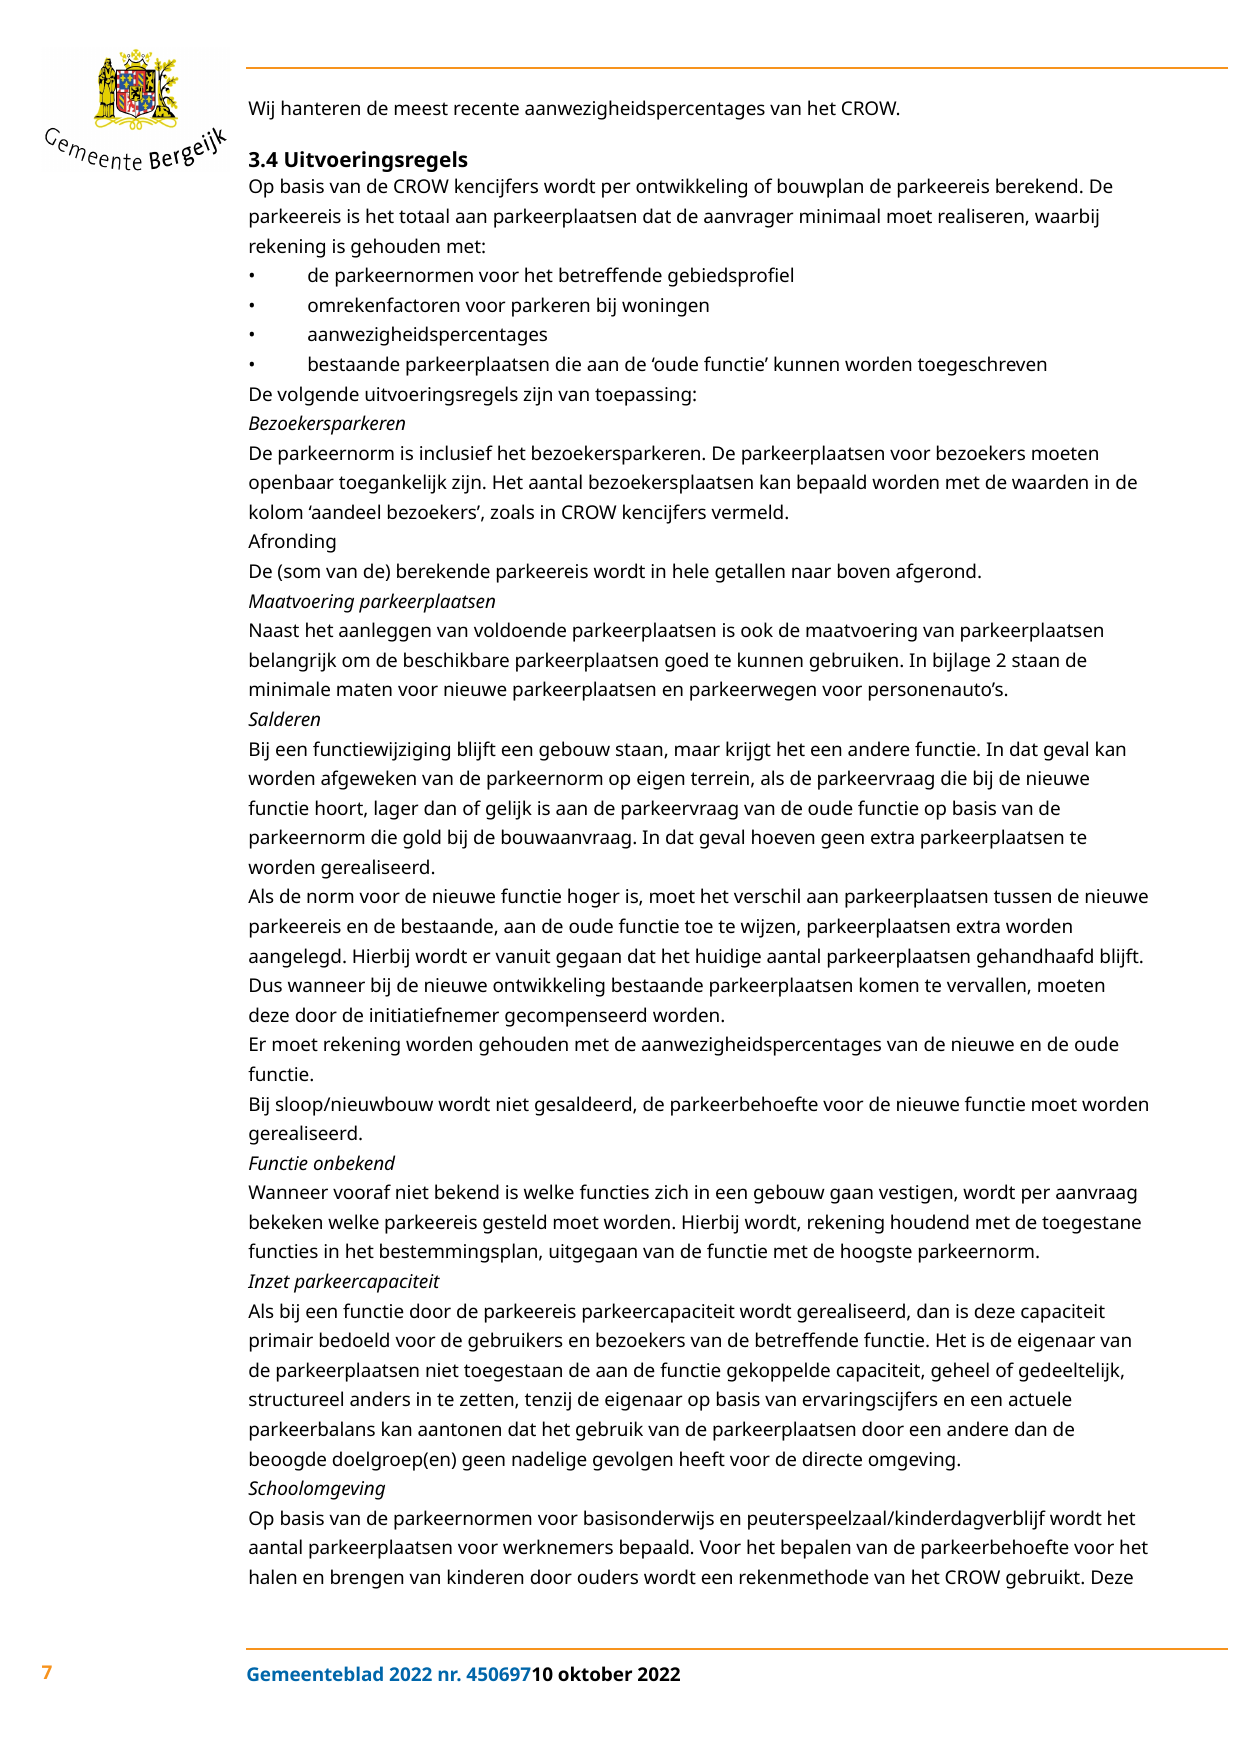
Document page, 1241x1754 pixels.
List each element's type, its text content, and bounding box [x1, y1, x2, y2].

list aanwezigheidspercentages [248, 322, 1152, 347]
text Bij een functiewijziging blijft een gebouw staan, maar krijgt het een andere functie. In dat geval kan worden afgeweken van de parkeernorm op eigen terrein, als de parkeervraag die bij de nieuwe functie hoort, lager dan of gelijk is aan de parkeervraag van de oude functie op basis van de parkeernorm die gold bij de bouwaanvraag. In dat geval hoeven geen extra parkeerplaatsen te worden gerealiseerd. [248, 736, 1152, 880]
text Als de norm voor de nieuwe functie hoger is, moet het verschil aan parkeerplaatsen tussen de nieuwe parkeereis en de bestaande, aan de oude functie toe te wijzen, parkeerplaatsen extra worden aangelegd. Hierbij wordt er vanuit gegaan dat het huidige aantal parkeerplaatsen gehandhaafd blijft. Dus wanneer bij de nieuwe ontwikkeling bestaande parkeerplaatsen komen te vervallen, moeten deze door de initiatiefnemer gecompenseerd worden. [248, 884, 1152, 1028]
text Bezoekersparkeren [248, 410, 1152, 436]
list bestaande parkeerplaatsen die aan de ‘oude functie’ kunnen worden toegeschreven [248, 351, 1152, 377]
text Inzet parkeercapaciteit [248, 1268, 1152, 1294]
text De parkeernorm is inclusief het bezoekersparkeren. De parkeerplaatsen voor bezoekers moeten openbaar toegankelijk zijn. Het aantal bezoekersplaatsen kan bepaald worden met de waarden in de kolom ‘aandeel bezoekers’, zoals in CROW kencijfers vermeld. [248, 440, 1152, 525]
text Maatvoering parkeerplaatsen [248, 588, 1152, 613]
text Wanneer vooraf niet bekend is welke functies zich in een gebouw gaan vestigen, wordt per aanvraag bekeken welke parkeereis gesteld moet worden. Hierbij wordt, rekening houdend met de toegestane functies in het bestemmingsplan, uitgegaan van de functie met de hoogste parkeernorm. [248, 1179, 1152, 1264]
text Bij sloop/nieuwbouw wordt niet gesaldeerd, de parkeerbehoefte voor de nieuwe functie moet worden gerealiseerd. [248, 1091, 1152, 1146]
text Er moet rekening worden gehouden met de aanwezigheidspercentages van de nieuwe en de oude functie. [248, 1032, 1152, 1087]
picture [41, 47, 231, 172]
text Op basis van de CROW kencijfers wordt per ontwikkeling of bouwplan de parkeereis berekend. De parkeereis is het totaal aan parkeerplaatsen dat de aanvrager minimaal moet realiseren, waarbij rekening is gehouden met: [248, 174, 1152, 258]
text Schoolomgeving [248, 1475, 1152, 1501]
text De volgende uitvoeringsregels zijn van toepassing: [248, 381, 1152, 406]
text Functie onbekend [248, 1150, 1152, 1176]
text De (som van de) berekende parkeereis wordt in hele getallen naar boven afgerond. [248, 558, 1152, 584]
text Afronding [248, 529, 1152, 554]
text Op basis van de parkeernormen voor basisonderwijs en peuterspeelzaal/kinderdagverblijf wordt het aantal parkeerplaatsen voor werknemers bepaald. Voor het bepalen van de parkeerbehoefte voor het halen en brengen van kinderen door ouders wordt een rekenmethode van het CROW gebruikt. Deze [248, 1505, 1152, 1590]
text 3.4 Uitvoeringsregels [248, 145, 1152, 174]
text Als bij een functie door de parkeereis parkeercapaciteit wordt gerealiseerd, dan is deze capaciteit primair bedoeld voor de gebruikers en bezoekers van de betreffende functie. Het is de eigenaar van de parkeerplaatsen niet toegestaan de aan de functie gekoppelde capaciteit, geheel of gedeeltelijk, structureel anders in te zetten, tenzij de eigenaar op basis van ervaringscijfers en een actuele parkeerbalans kan aantonen dat het gebruik van de parkeerplaatsen door een andere dan de beoogde doelgroep(en) geen nadelige gevolgen heeft voor de directe omgeving. [248, 1298, 1152, 1471]
text Salderen [248, 706, 1152, 732]
text Naast het aanleggen van voldoende parkeerplaatsen is ook de maatvoering van parkeerplaatsen belangrijk om de beschikbare parkeerplaatsen goed te kunnen gebruiken. In bijlage 2 staan de minimale maten voor nieuwe parkeerplaatsen en parkeerwegen voor personenauto’s. [248, 617, 1152, 702]
list omrekenfactoren voor parkeren bij woningen [248, 292, 1152, 318]
text Wij hanteren de meest recente aanwezigheidspercentages van het CROW. [248, 95, 1152, 121]
list de parkeernormen voor het betreffende gebiedsprofiel [248, 262, 1152, 288]
